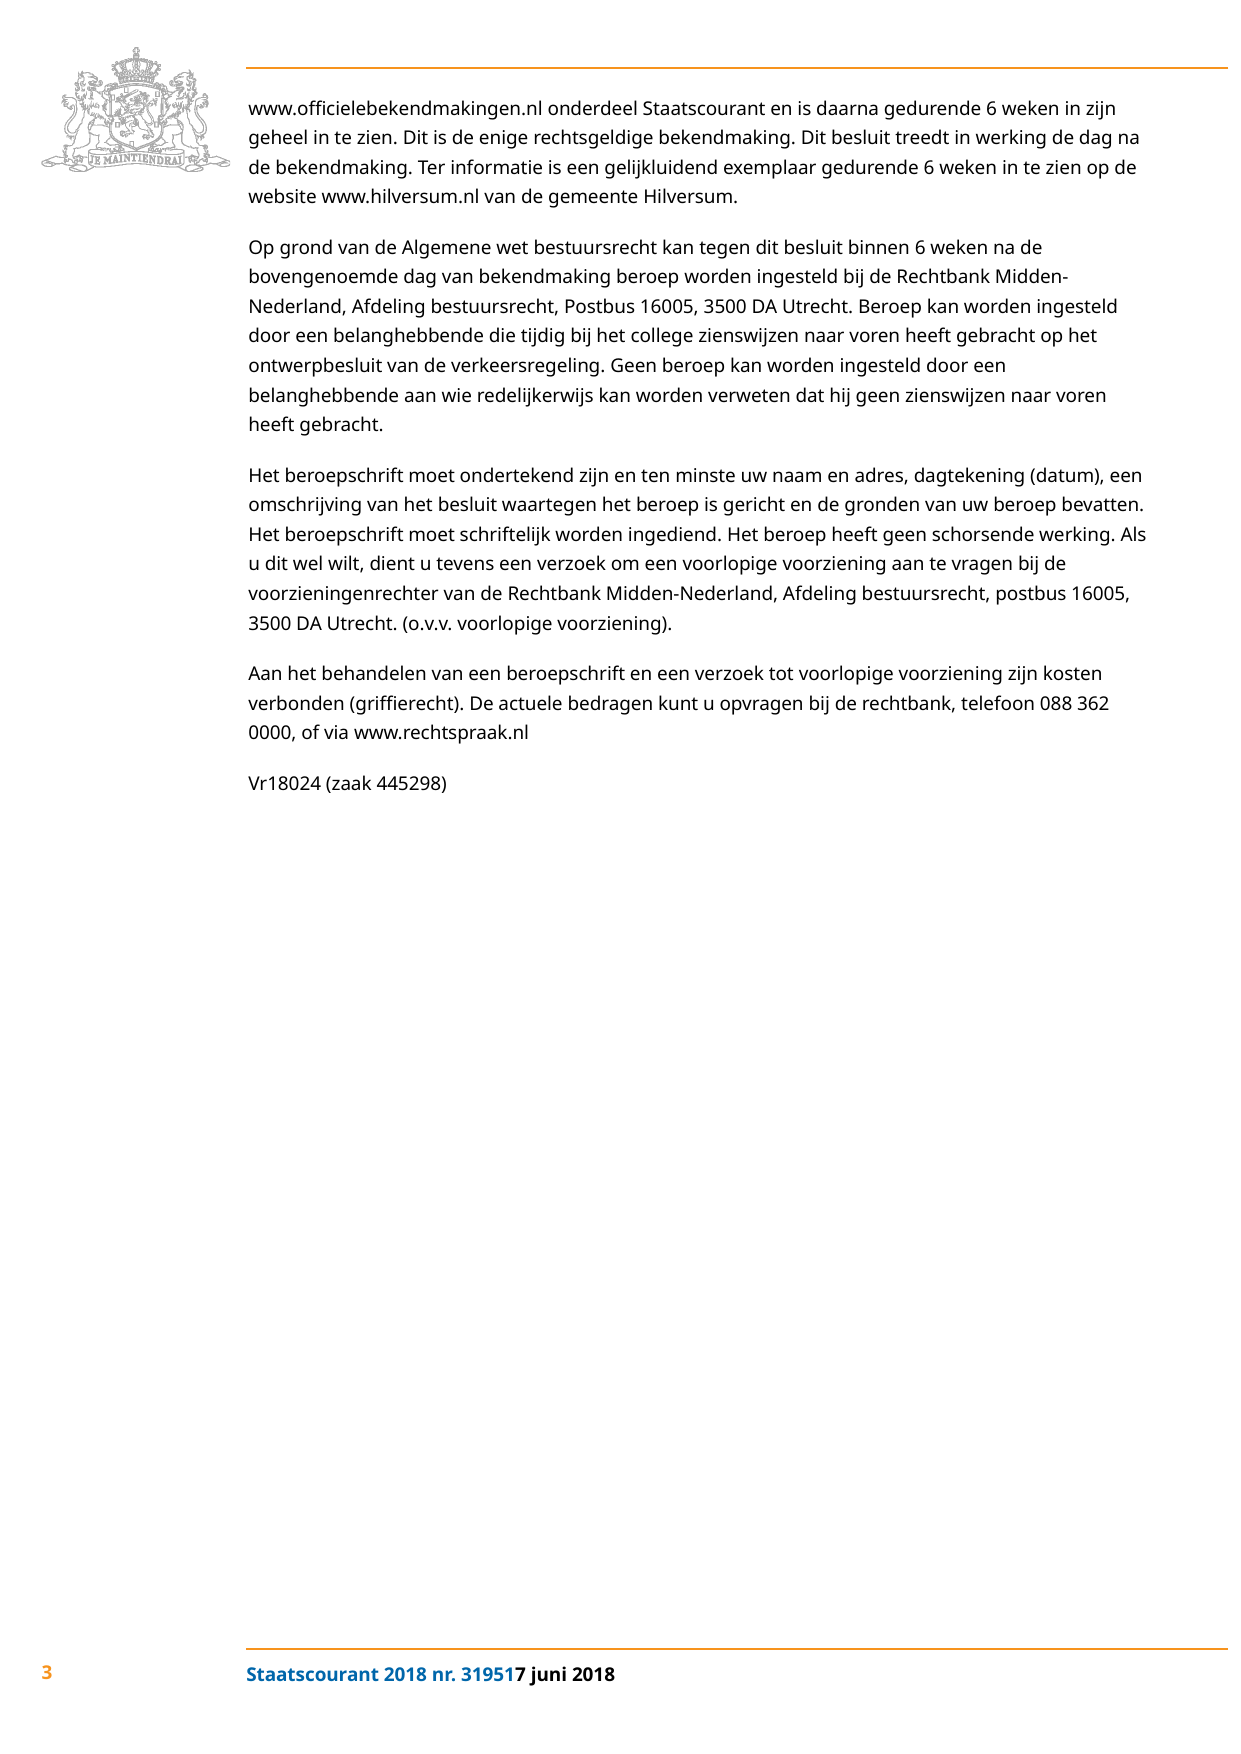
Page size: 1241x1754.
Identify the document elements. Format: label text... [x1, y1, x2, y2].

text Het beroepschrift moet ondertekend zijn en ten minste uw naam en adres, dagtekening (datum), een omschrijving van het besluit waartegen het beroep is gericht en de gronden van uw beroep bevatten. Het beroepschrift moet schriftelijk worden ingediend. Het beroep heeft geen schorsende werking. Als u dit wel wilt, dient u tevens een verzoek om een voorlopige voorziening aan te vragen bij de voorzieningenrechter van de Rechtbank Midden-Nederland, Afdeling bestuursrecht, postbus 16005, 3500 DA Utrecht. (o.v.v. voorlopige voorziening). [248, 462, 1152, 636]
text Op grond van de Algemene wet bestuursrecht kan tegen dit besluit binnen 6 weken na de bovengenoemde dag van bekendmaking beroep worden ingesteld bij de Rechtbank Midden-Nederland, Afdeling bestuursrecht, Postbus 16005, 3500 DA Utrecht. Beroep kan worden ingesteld door een belanghebbende die tijdig bij het college zienswijzen naar voren heeft gebracht op het ontwerpbesluit van de verkeersregeling. Geen beroep kan worden ingesteld door een belanghebbende aan wie redelijkerwijs kan worden verweten dat hij geen zienswijzen naar voren heeft gebracht. [248, 234, 1152, 437]
text Aan het behandelen van een beroepschrift en een verzoek tot voorlopige voorziening zijn kosten verbonden (griffierecht). De actuele bedragen kunt u opvragen bij de rechtbank, telefoon 088 362 0000, of via www.rechtspraak.nl [248, 660, 1152, 745]
text www.officielebekendmakingen.nl onderdeel Staatscourant en is daarna gedurende 6 weken in zijn geheel in te zien. Dit is de enige rechtsgeldige bekendmaking. Dit besluit treedt in werking de dag na de bekendmaking. Ter informatie is een gelijkluidend exemplaar gedurende 6 weken in te zien op de website www.hilversum.nl van de gemeente Hilversum. [248, 95, 1152, 209]
text Vr18024 (zaak 445298) [248, 770, 1152, 796]
picture [41, 47, 231, 172]
